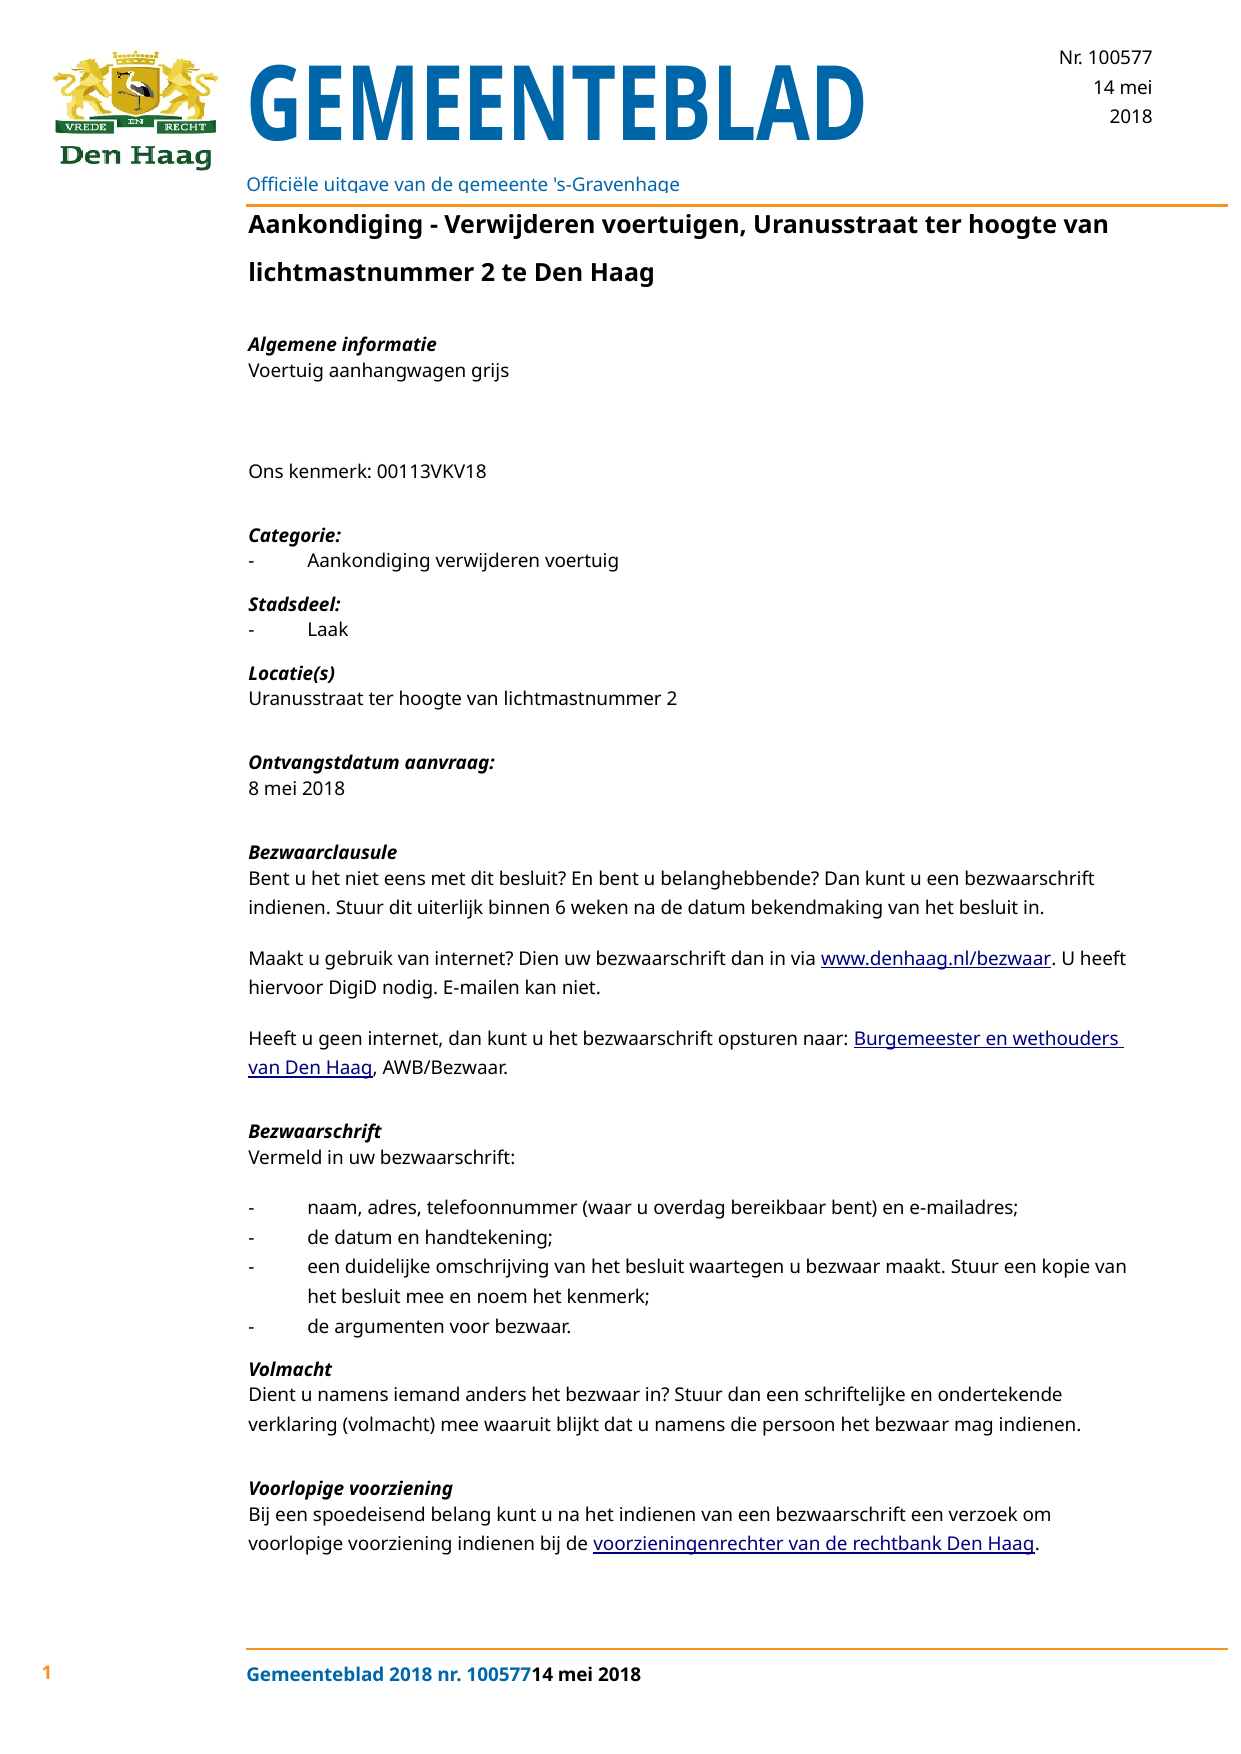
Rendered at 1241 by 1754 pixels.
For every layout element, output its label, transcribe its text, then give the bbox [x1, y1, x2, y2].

list Aankondiging verwijderen voertuig [248, 548, 1152, 573]
text Maakt u gebruik van internet? Dien uw bezwaarschrift dan in via www.denhaag.nl/bezwaar. U heeft hiervoor DigiD nodig. E-mailen kan niet. [248, 945, 1152, 1000]
text Bezwaarschrift [248, 1118, 1152, 1144]
text Dient u namens iemand anders het bezwaar in? Stuur dan een schriftelijke en ondertekende verklaring (volmacht) mee waaruit blijkt dat u namens die persoon het bezwaar mag indienen. [248, 1382, 1152, 1437]
text Volmacht [248, 1356, 1152, 1382]
text 8 mei 2018 [248, 775, 1152, 801]
text Algemene informatie [248, 331, 1152, 357]
text Voorlopige voorziening [248, 1475, 1152, 1501]
text Bij een spoedeisend belang kunt u na het indienen van een bezwaarschrift een verzoek om voorlopige voorziening indienen bij de voorzieningenrechter van de rechtbank Den Haag. [248, 1501, 1152, 1556]
list Laak [248, 617, 1152, 642]
list een duidelijke omschrijving van het besluit waartegen u bezwaar maakt. Stuur een kopie van het besluit mee en noem het kenmerk; [248, 1254, 1152, 1309]
text Stadsdeel: [248, 591, 1152, 617]
text Aankondiging - Verwijderen voertuigen, Uranusstraat ter hoogte van lichtmastnummer 2 te Den Haag [248, 207, 1152, 288]
text Bent u het niet eens met dit besluit? En bent u belanghebbende? Dan kunt u een bezwaarschrift indienen. Stuur dit uiterlijk binnen 6 weken na de datum bekendmaking van het besluit in. [248, 865, 1152, 920]
text Locatie(s) [248, 660, 1152, 685]
text Ons kenmerk: 00113VKV18 [248, 458, 1152, 484]
list naam, adres, telefoonnummer (waar u overdag bereikbaar bent) en e-mailadres; [248, 1194, 1152, 1220]
text Voertuig aanhangwagen grijs [248, 357, 1152, 383]
text Heeft u geen internet, dan kunt u het bezwaarschrift opsturen naar: Burgemeester en wethouders van Den Haag, AWB/Bezwaar. [248, 1025, 1152, 1080]
text Uranusstraat ter hoogte van lichtmastnummer 2 [248, 685, 1152, 711]
text Ontvangstdatum aanvraag: [248, 749, 1152, 775]
text Bezwaarclausule [248, 839, 1152, 865]
list de datum en handtekening; [248, 1224, 1152, 1250]
text Vermeld in uw bezwaarschrift: [248, 1144, 1152, 1170]
text Categorie: [248, 522, 1152, 548]
picture [41, 47, 231, 172]
list de argumenten voor bezwaar. [248, 1313, 1152, 1338]
